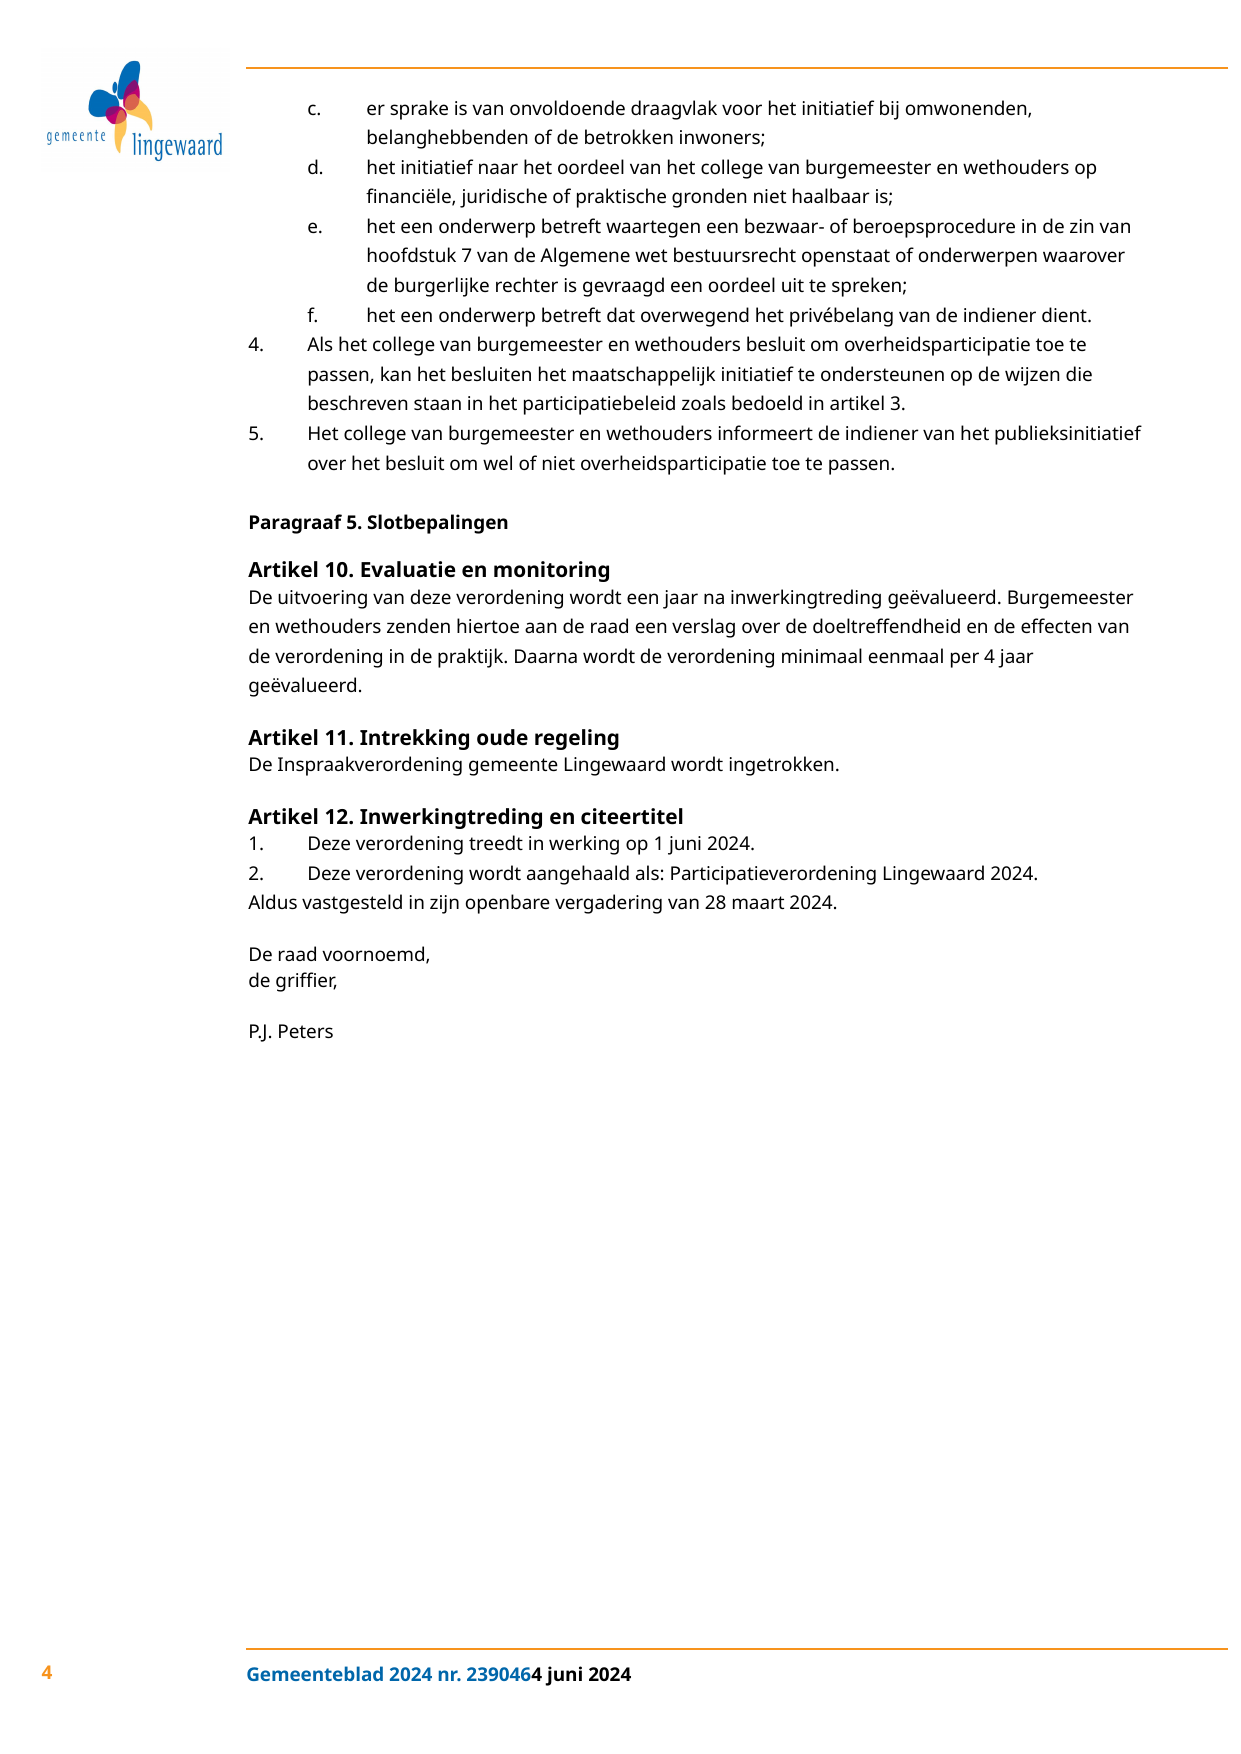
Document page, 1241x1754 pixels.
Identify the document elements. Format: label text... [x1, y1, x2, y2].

text Artikel 10. Evaluatie en monitoring [248, 556, 1152, 584]
text De uitvoering van deze verordening wordt een jaar na inwerkingtreding geëvalueerd. Burgemeester en wethouders zenden hiertoe aan de raad een verslag over de doeltreffendheid en de effecten van de verordening in de praktijk. Daarna wordt de verordening minimaal eenmaal per 4 jaar geëvalueerd. [248, 584, 1152, 698]
list Als het college van burgemeester en wethouders besluit om overheidsparticipatie toe te passen, kan het besluiten het maatschappelijk initiatief te ondersteunen op de wijzen die beschreven staan in het participatiebeleid zoals bedoeld in artikel 3. [248, 331, 1152, 416]
list het initiatief naar het oordeel van het college van burgemeester en wethouders op financiële, juridische of praktische gronden niet haalbaar is; [307, 154, 1152, 209]
picture [41, 47, 231, 172]
text de griffier, [248, 967, 1152, 992]
text De Inspraakverordening gemeente Lingewaard wordt ingetrokken. [248, 752, 1152, 777]
text P.J. Peters [248, 1018, 1152, 1044]
text Paragraaf 5. Slotbepalingen [248, 509, 1152, 535]
list Deze verordening wordt aangehaald als: Participatieverordening Lingewaard 2024. [248, 860, 1152, 886]
list Het college van burgemeester en wethouders informeert de indiener van het publieksinitiatief over het besluit om wel of niet overheidsparticipatie toe te passen. [248, 420, 1152, 476]
text Artikel 12. Inwerkingtreding en citeertitel [248, 802, 1152, 830]
list het een onderwerp betreft waartegen een bezwaar- of beroepsprocedure in de zin van hoofdstuk 7 van de Algemene wet bestuursrecht openstaat of onderwerpen waarover de burgerlijke rechter is gevraagd een oordeel uit te spreken; [307, 213, 1152, 298]
text Aldus vastgesteld in zijn openbare vergadering van 28 maart 2024. [248, 889, 1152, 915]
list Deze verordening treedt in werking op 1 juni 2024. [248, 830, 1152, 856]
list het een onderwerp betreft dat overwegend het privébelang van de indiener dient. [307, 302, 1152, 328]
list er sprake is van onvoldoende draagvlak voor het initiatief bij omwonenden, belanghebbenden of de betrokken inwoners; [307, 95, 1152, 150]
text Artikel 11. Intrekking oude regeling [248, 723, 1152, 752]
text De raad voornoemd, [248, 941, 1152, 967]
